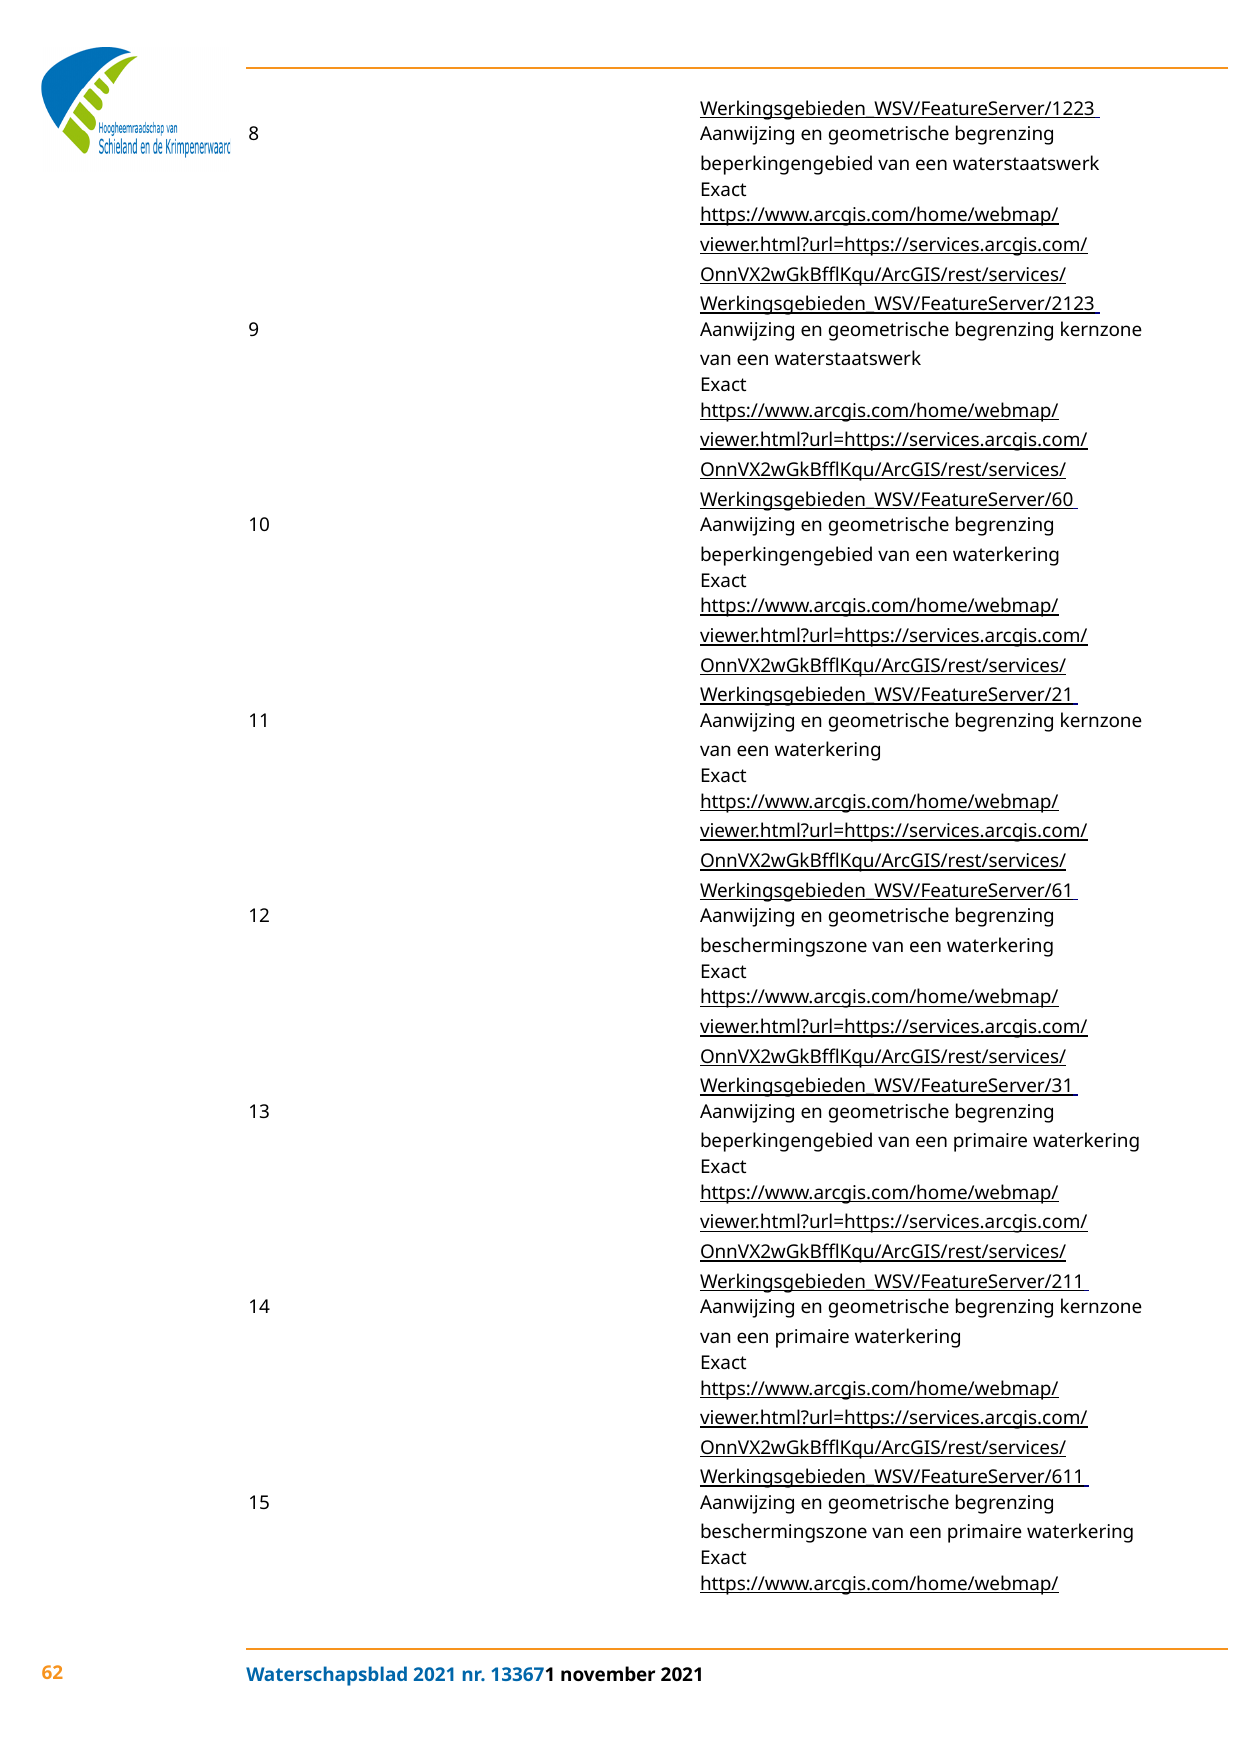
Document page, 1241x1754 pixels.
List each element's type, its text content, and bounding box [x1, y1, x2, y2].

table_cell 15 [248, 1489, 700, 1596]
table_cell 11 [248, 707, 700, 903]
table_cell 14 [248, 1294, 700, 1489]
table_cell Aanwijzing en geometrische begrenzing beperkingengebied van een waterstaatswerk [700, 121, 1152, 176]
table_cell https://www.arcgis.com/home/webmap/viewer.html?url=https://services.arcgis.com/OnnVX2wGkBfflKqu/ArcGIS/rest/services/Werkingsgebieden_WSV/FeatureServer/60 [700, 397, 1152, 512]
table_cell 9 [248, 316, 700, 512]
table_cell Aanwijzing en geometrische begrenzing kernzone van een waterkering [700, 707, 1152, 762]
table_cell Werkingsgebieden_WSV/FeatureServer/1223 [700, 95, 1152, 121]
table_cell Exact [700, 371, 1152, 397]
table_cell [248, 95, 700, 121]
table_cell https://www.arcgis.com/home/webmap/viewer.html?url=https://services.arcgis.com/OnnVX2wGkBfflKqu/ArcGIS/rest/services/Werkingsgebieden_WSV/FeatureServer/2123 [700, 202, 1152, 316]
table_cell 10 [248, 512, 700, 707]
table_cell 12 [248, 903, 700, 1098]
table_cell Aanwijzing en geometrische begrenzing beschermingszone van een primaire waterkering [700, 1489, 1152, 1544]
table_cell Exact [700, 763, 1152, 788]
table_cell https://www.arcgis.com/home/webmap/viewer.html?url=https://services.arcgis.com/OnnVX2wGkBfflKqu/ArcGIS/rest/services/Werkingsgebieden_WSV/FeatureServer/611 [700, 1375, 1152, 1489]
table_cell Aanwijzing en geometrische begrenzing kernzone van een waterstaatswerk [700, 316, 1152, 371]
table_cell Exact [700, 1545, 1152, 1570]
table_cell Aanwijzing en geometrische begrenzing beschermingszone van een waterkering [700, 903, 1152, 958]
table_cell https://www.arcgis.com/home/webmap/viewer.html?url=https://services.arcgis.com/OnnVX2wGkBfflKqu/ArcGIS/rest/services/Werkingsgebieden_WSV/FeatureServer/211 [700, 1179, 1152, 1294]
table_cell Aanwijzing en geometrische begrenzing kernzone van een primaire waterkering [700, 1294, 1152, 1349]
table_cell https://www.arcgis.com/home/webmap/viewer.html?url=https://services.arcgis.com/OnnVX2wGkBfflKqu/ArcGIS/rest/services/Werkingsgebieden_WSV/FeatureServer/31 [700, 984, 1152, 1098]
table_cell Aanwijzing en geometrische begrenzing beperkingengebied van een waterkering [700, 512, 1152, 567]
table_cell https://www.arcgis.com/home/webmap/ [700, 1570, 1152, 1596]
table_cell Exact [700, 567, 1152, 593]
table_cell 13 [248, 1098, 700, 1294]
table_cell 8 [248, 121, 700, 316]
table_cell Exact [700, 1154, 1152, 1179]
picture [41, 47, 231, 172]
table_cell Exact [700, 958, 1152, 984]
table_cell https://www.arcgis.com/home/webmap/viewer.html?url=https://services.arcgis.com/OnnVX2wGkBfflKqu/ArcGIS/rest/services/Werkingsgebieden_WSV/FeatureServer/21 [700, 593, 1152, 707]
table_cell Aanwijzing en geometrische begrenzing beperkingengebied van een primaire waterkering [700, 1098, 1152, 1153]
table_cell https://www.arcgis.com/home/webmap/viewer.html?url=https://services.arcgis.com/OnnVX2wGkBfflKqu/ArcGIS/rest/services/Werkingsgebieden_WSV/FeatureServer/61 [700, 788, 1152, 903]
table_cell Exact [700, 176, 1152, 202]
table_cell Exact [700, 1349, 1152, 1375]
